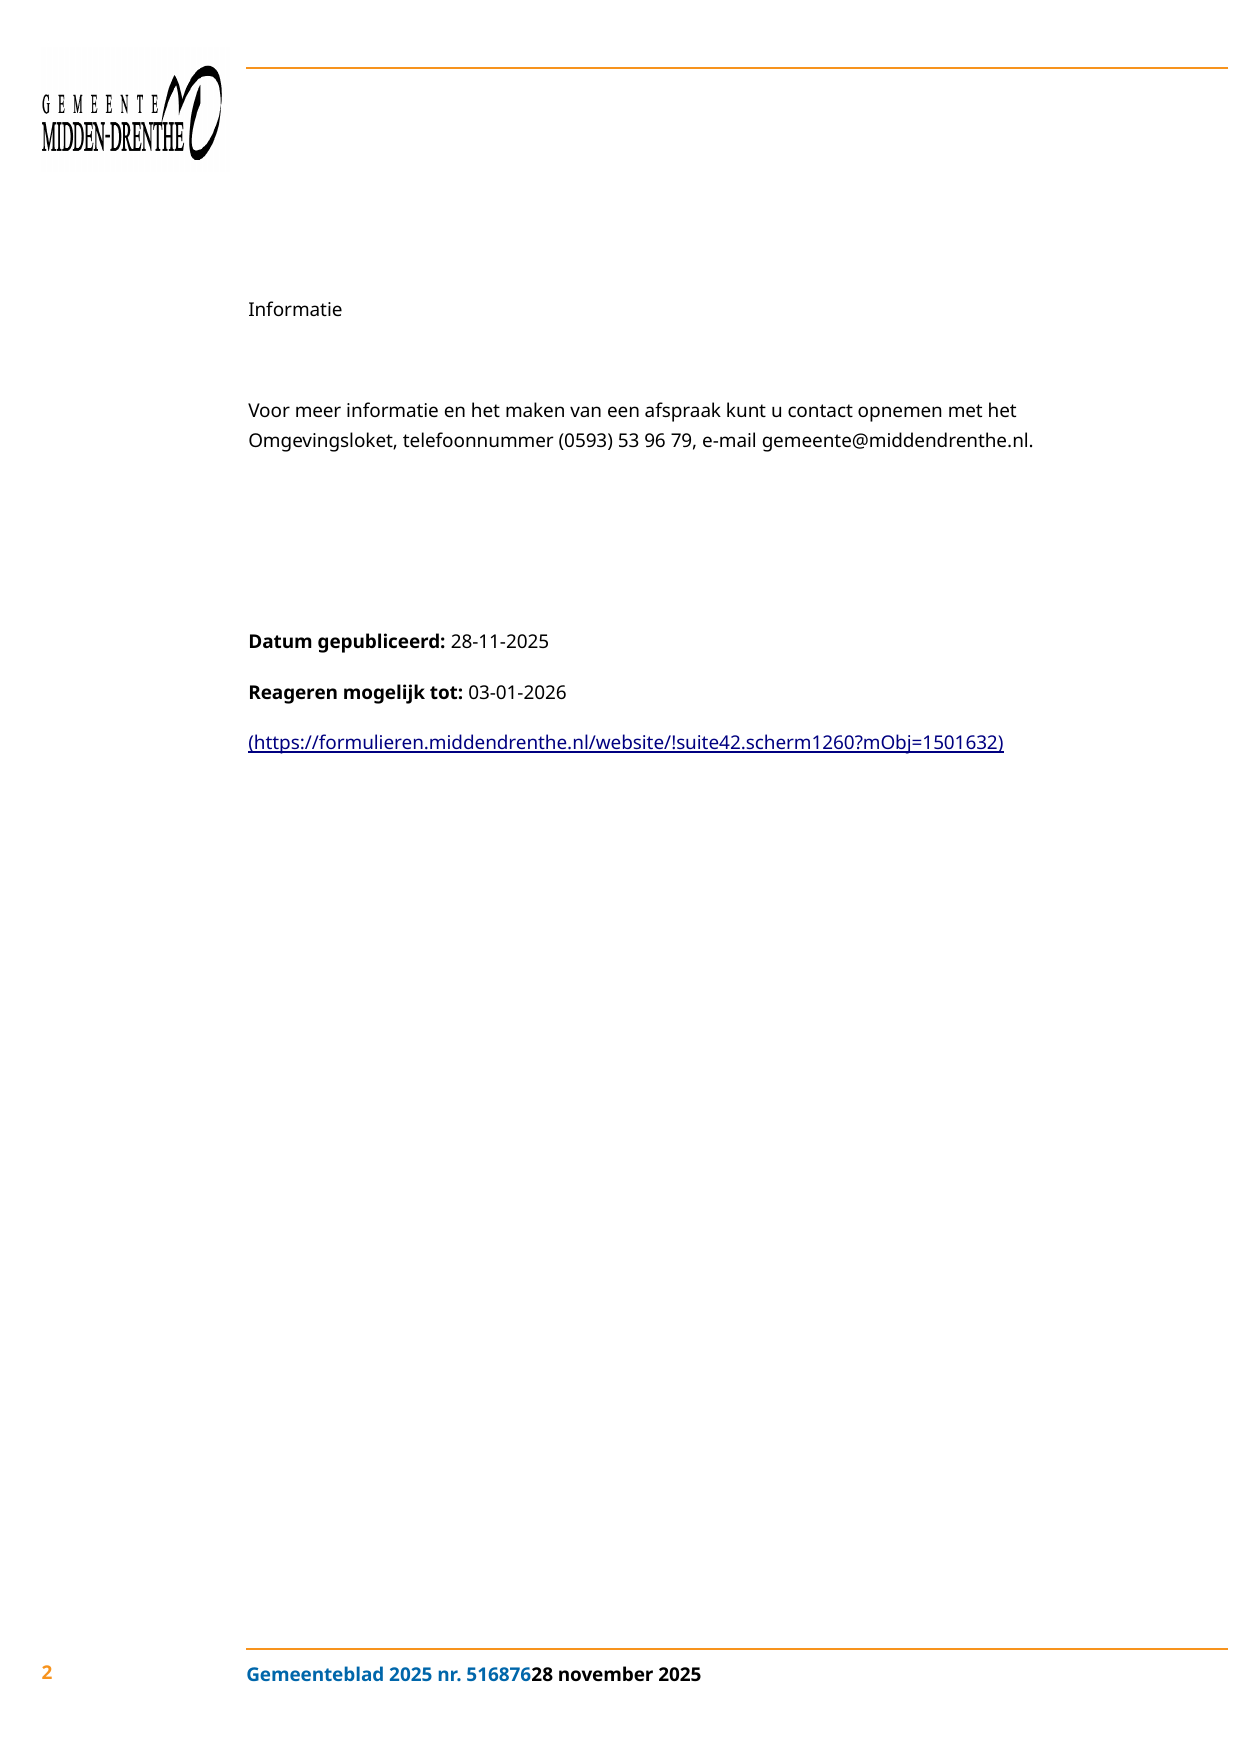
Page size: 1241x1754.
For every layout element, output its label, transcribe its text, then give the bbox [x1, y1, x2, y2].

text (https://formulieren.middendrenthe.nl/website/!suite42.scherm1260?mObj=1501632) [248, 729, 1152, 755]
text Informatie [248, 296, 1152, 322]
text Reageren mogelijk tot: 03-01-2026 [248, 679, 1152, 705]
text Datum gepubliceerd: 28-11-2025 [248, 628, 1152, 654]
picture [41, 47, 231, 172]
text Voor meer informatie en het maken van een afspraak kunt u contact opnemen met het Omgevingsloket, telefoonnummer (0593) 53 96 79, e-mail gemeente@middendrenthe.nl. [248, 397, 1152, 453]
